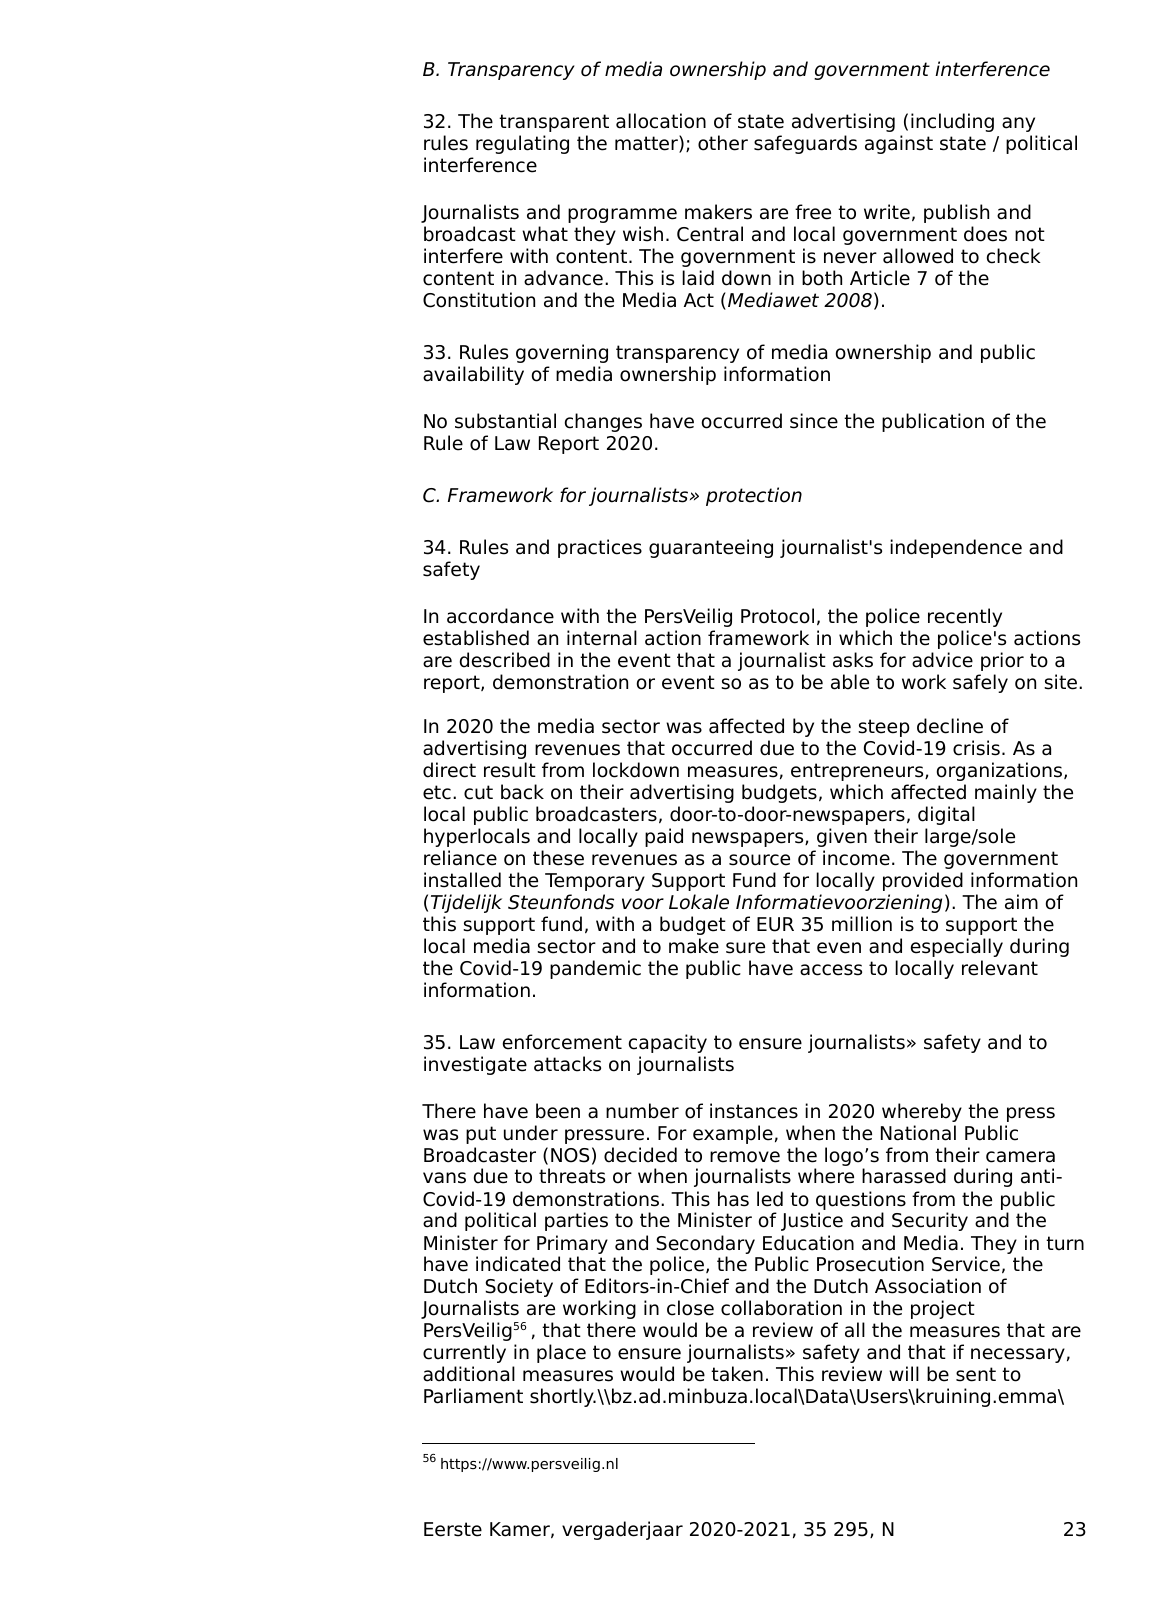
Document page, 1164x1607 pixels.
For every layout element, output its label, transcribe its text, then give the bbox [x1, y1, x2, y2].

text Journalists and programme makers are free to write, publish and broadcast what they wish. Central and local government does not interfere with content. The government is never allowed to check content in advance. This is laid down in both Article 7 of the Constitution and the Media Act (Mediawet 2008). [422, 202, 1087, 312]
subtitle 35. Law enforcement capacity to ensure journalists» safety and to investigate attacks on journalists [422, 1032, 1087, 1076]
subtitle 34. Rules and practices guaranteeing journalist's independence and safety [422, 537, 1087, 581]
text No substantial changes have occurred since the publication of the Rule of Law Report 2020. [422, 411, 1087, 455]
text https://www.persveilig.nl [422, 1452, 1087, 1474]
subtitle B. Transparency of media ownership and government interference [422, 59, 1087, 81]
subtitle 33. Rules governing transparency of media ownership and public availability of media ownership information [422, 342, 1087, 386]
subtitle C. Framework for journalists» protection [422, 485, 1087, 507]
text There have been a number of instances in 2020 whereby the press was put under pressure. For example, when the National Public Broadcaster (NOS) decided to remove the logo’s from their camera vans due to threats or when journalists where harassed during anti-Covid-19 demonstrations. This has led to questions from the public and political parties to the Minister of Justice and Security and the Minister for Primary and Secondary Education and Media. They in turn have indicated that the police, the Public Prosecution Service, the Dutch Society of Editors-in-Chief and the Dutch Association of Journalists are working in close collaboration in the project PersVeilig, that there would be a review of all the measures that are currently in place to ensure journalists» safety and that if necessary, additional measures would be taken. This review will be sent to Parliament shortly.\\bz.ad.minbuza.local\Data\Users\kruining.emma\ [422, 1101, 1087, 1408]
text In 2020 the media sector was affected by the steep decline of advertising revenues that occurred due to the Covid-19 crisis. As a direct result from lockdown measures, entrepreneurs, organizations, etc. cut back on their advertising budgets, which affected mainly the local public broadcasters, door-to-door-newspapers, digital hyperlocals and locally paid newspapers, given their large/sole reliance on these revenues as a source of income. The government installed the Temporary Support Fund for locally provided information (Tijdelijk Steunfonds voor Lokale Informatievoorziening). The aim of this support fund, with a budget of EUR 35 million is to support the local media sector and to make sure that even and especially during the Covid-19 pandemic the public have access to locally relevant information. [422, 716, 1087, 1002]
subtitle 32. The transparent allocation of state advertising (including any rules regulating the matter); other safeguards against state / political interference [422, 111, 1087, 177]
text In accordance with the PersVeilig Protocol, the police recently established an internal action framework in which the police's actions are described in the event that a journalist asks for advice prior to a report, demonstration or event so as to be able to work safely on site. [422, 606, 1087, 694]
